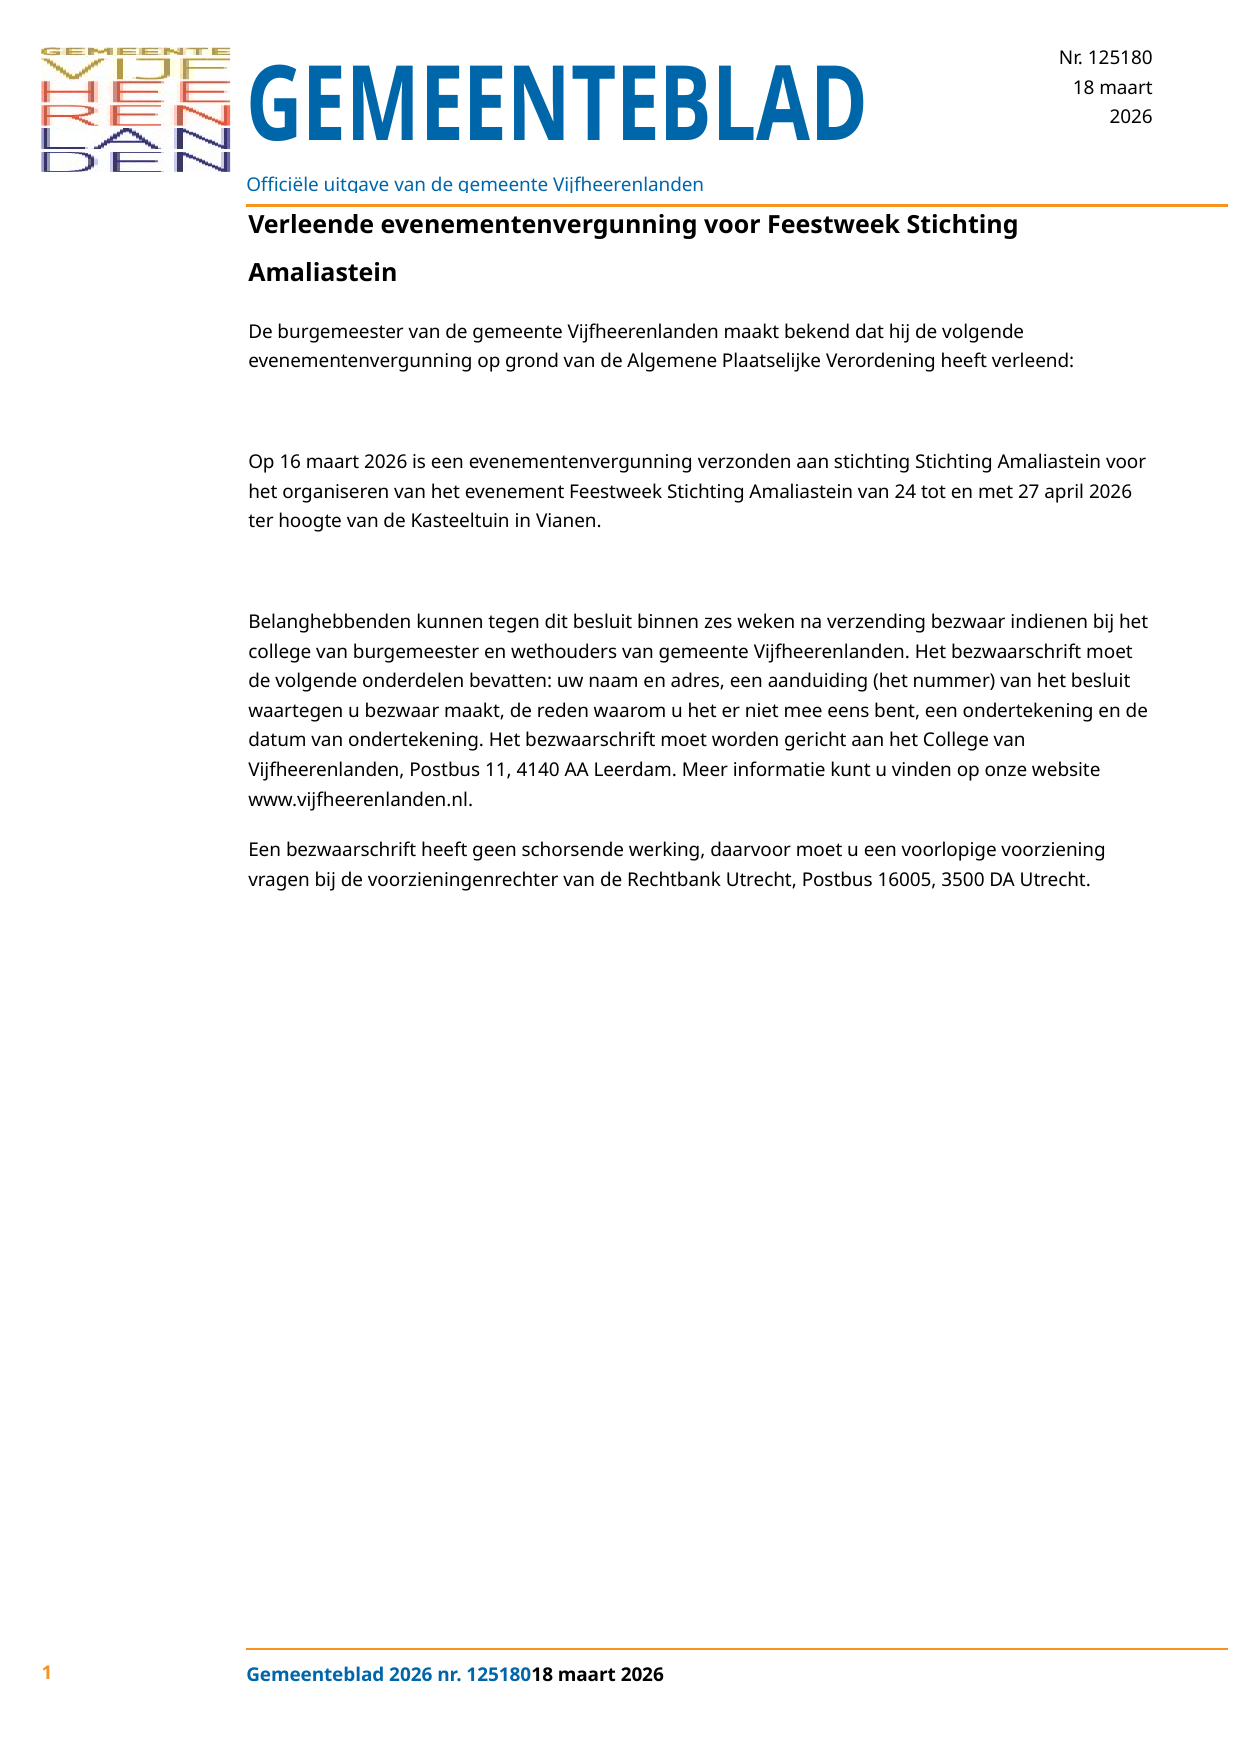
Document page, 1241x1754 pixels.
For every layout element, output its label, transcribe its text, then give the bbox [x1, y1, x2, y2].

picture [41, 47, 231, 172]
text Op 16 maart 2026 is een evenementenvergunning verzonden aan stichting Stichting Amaliastein voor het organiseren van het evenement Feestweek Stichting Amaliastein van 24 tot en met 27 april 2026 ter hoogte van de Kasteeltuin in Vianen. [248, 448, 1152, 533]
text De burgemeester van de gemeente Vijfheerenlanden maakt bekend dat hij de volgende evenementenvergunning op grond van de Algemene Plaatselijke Verordening heeft verleend: [248, 318, 1152, 373]
text Verleende evenementenvergunning voor Feestweek Stichting Amaliastein [248, 207, 1152, 288]
text Een bezwaarschrift heeft geen schorsende werking, daarvoor moet u een voorlopige voorziening vragen bij de voorzieningenrechter van de Rechtbank Utrecht, Postbus 16005, 3500 DA Utrecht. [248, 836, 1152, 892]
text Belanghebbenden kunnen tegen dit besluit binnen zes weken na verzending bezwaar indienen bij het college van burgemeester en wethouders van gemeente Vijfheerenlanden. Het bezwaarschrift moet de volgende onderdelen bevatten: uw naam en adres, een aanduiding (het nummer) van het besluit waartegen u bezwaar maakt, de reden waarom u het er niet mee eens bent, een ondertekening en de datum van ondertekening. Het bezwaarschrift moet worden gericht aan het College van Vijfheerenlanden, Postbus 11, 4140 AA Leerdam. Meer informatie kunt u vinden op onze website www.vijfheerenlanden.nl. [248, 608, 1152, 812]
